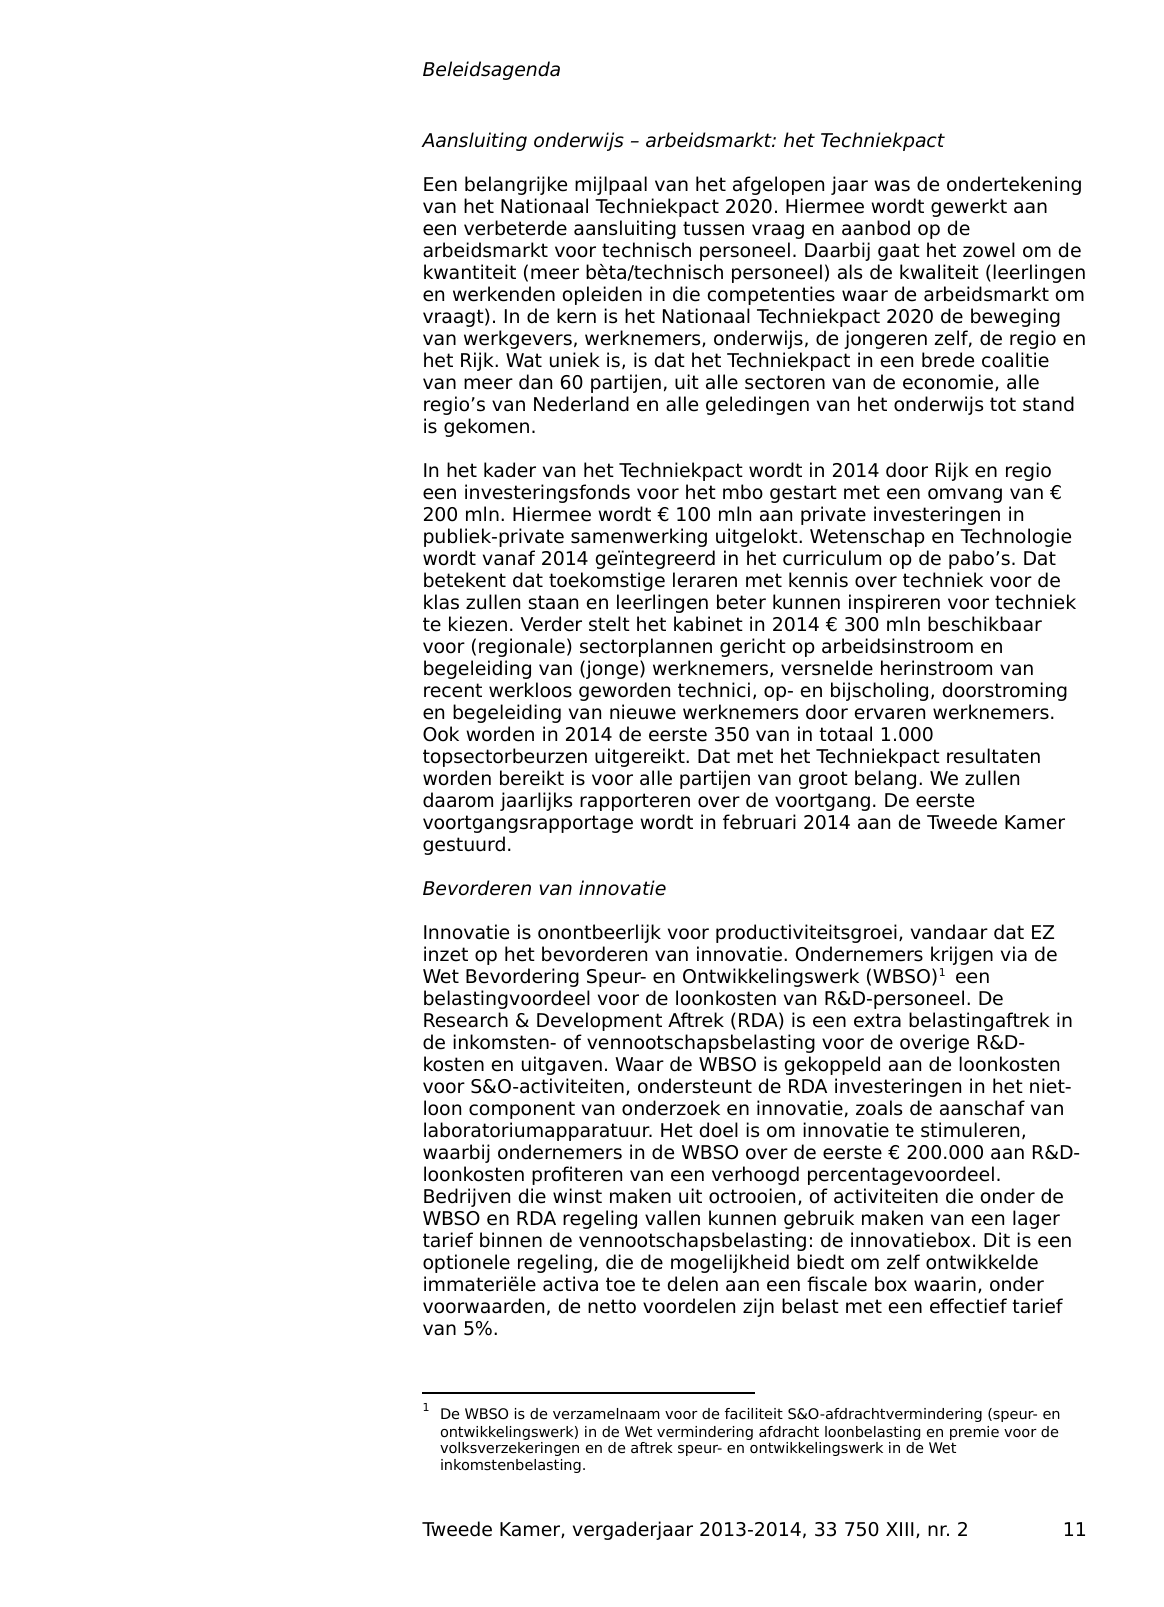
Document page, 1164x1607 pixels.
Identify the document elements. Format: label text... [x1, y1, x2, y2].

text In het kader van het Techniekpact wordt in 2014 door Rijk en regio een investeringsfonds voor het mbo gestart met een omvang van € 200 mln. Hiermee wordt € 100 mln aan private investeringen in publiek-private samenwerking uitgelokt. Wetenschap en Technologie wordt vanaf 2014 geïntegreerd in het curriculum op de pabo’s. Dat betekent dat toekomstige leraren met kennis over techniek voor de klas zullen staan en leerlingen beter kunnen inspireren voor techniek te kiezen. Verder stelt het kabinet in 2014 € 300 mln beschikbaar voor (regionale) sectorplannen gericht op arbeidsinstroom en begeleiding van (jonge) werknemers, versnelde herinstroom van recent werkloos geworden technici, op- en bijscholing, doorstroming en begeleiding van nieuwe werknemers door ervaren werknemers. Ook worden in 2014 de eerste 350 van in totaal 1.000 topsectorbeurzen uitgereikt. Dat met het Techniekpact resultaten worden bereikt is voor alle partijen van groot belang. We zullen daarom jaarlijks rapporteren over de voortgang. De eerste voortgangsrapportage wordt in februari 2014 aan de Tweede Kamer gestuurd. [422, 460, 1087, 856]
subtitle Bevorderen van innovatie [422, 878, 1087, 900]
text De WBSO is de verzamelnaam voor de faciliteit S&O-afdrachtvermindering (speur- en ontwikkelingswerk) in de Wet vermindering afdracht loonbelasting en premie voor de volksverzekeringen en de aftrek speur- en ontwikkelingswerk in de Wet inkomstenbelasting. [422, 1402, 1087, 1474]
text Een belangrijke mijlpaal van het afgelopen jaar was de ondertekening van het Nationaal Techniekpact 2020. Hiermee wordt gewerkt aan een verbeterde aansluiting tussen vraag en aanbod op de arbeidsmarkt voor technisch personeel. Daarbij gaat het zowel om de kwantiteit (meer bèta/technisch personeel) als de kwaliteit (leerlingen en werkenden opleiden in die competenties waar de arbeidsmarkt om vraagt). In de kern is het Nationaal Techniekpact 2020 de beweging van werkgevers, werknemers, onderwijs, de jongeren zelf, de regio en het Rijk. Wat uniek is, is dat het Techniekpact in een brede coalitie van meer dan 60 partijen, uit alle sectoren van de economie, alle regio’s van Nederland en alle geledingen van het onderwijs tot stand is gekomen. [422, 174, 1087, 438]
text Innovatie is onontbeerlijk voor productiviteitsgroei, vandaar dat EZ inzet op het bevorderen van innovatie. Ondernemers krijgen via de Wet Bevordering Speur- en Ontwikkelingswerk (WBSO) een belastingvoordeel voor de loonkosten van R&D-personeel. De Research & Development Aftrek (RDA) is een extra belastingaftrek in de inkomsten- of vennootschapsbelasting voor de overige R&D-kosten en uitgaven. Waar de WBSO is gekoppeld aan de loonkosten voor S&O-activiteiten, ondersteunt de RDA investeringen in het niet-loon component van onderzoek en innovatie, zoals de aanschaf van laboratoriumapparatuur. Het doel is om innovatie te stimuleren, waarbij ondernemers in de WBSO over de eerste € 200.000 aan R&D-loonkosten profiteren van een verhoogd percentagevoordeel. Bedrijven die winst maken uit octrooien, of activiteiten die onder de WBSO en RDA regeling vallen kunnen gebruik maken van een lager tarief binnen de vennootschapsbelasting: de innovatiebox. Dit is een optionele regeling, die de mogelijkheid biedt om zelf ontwikkelde immateriële activa toe te delen aan een fiscale box waarin, onder voorwaarden, de netto voordelen zijn belast met een effectief tarief van 5%. [422, 922, 1087, 1339]
subtitle Aansluiting onderwijs – arbeidsmarkt: het Techniekpact [422, 130, 1087, 152]
